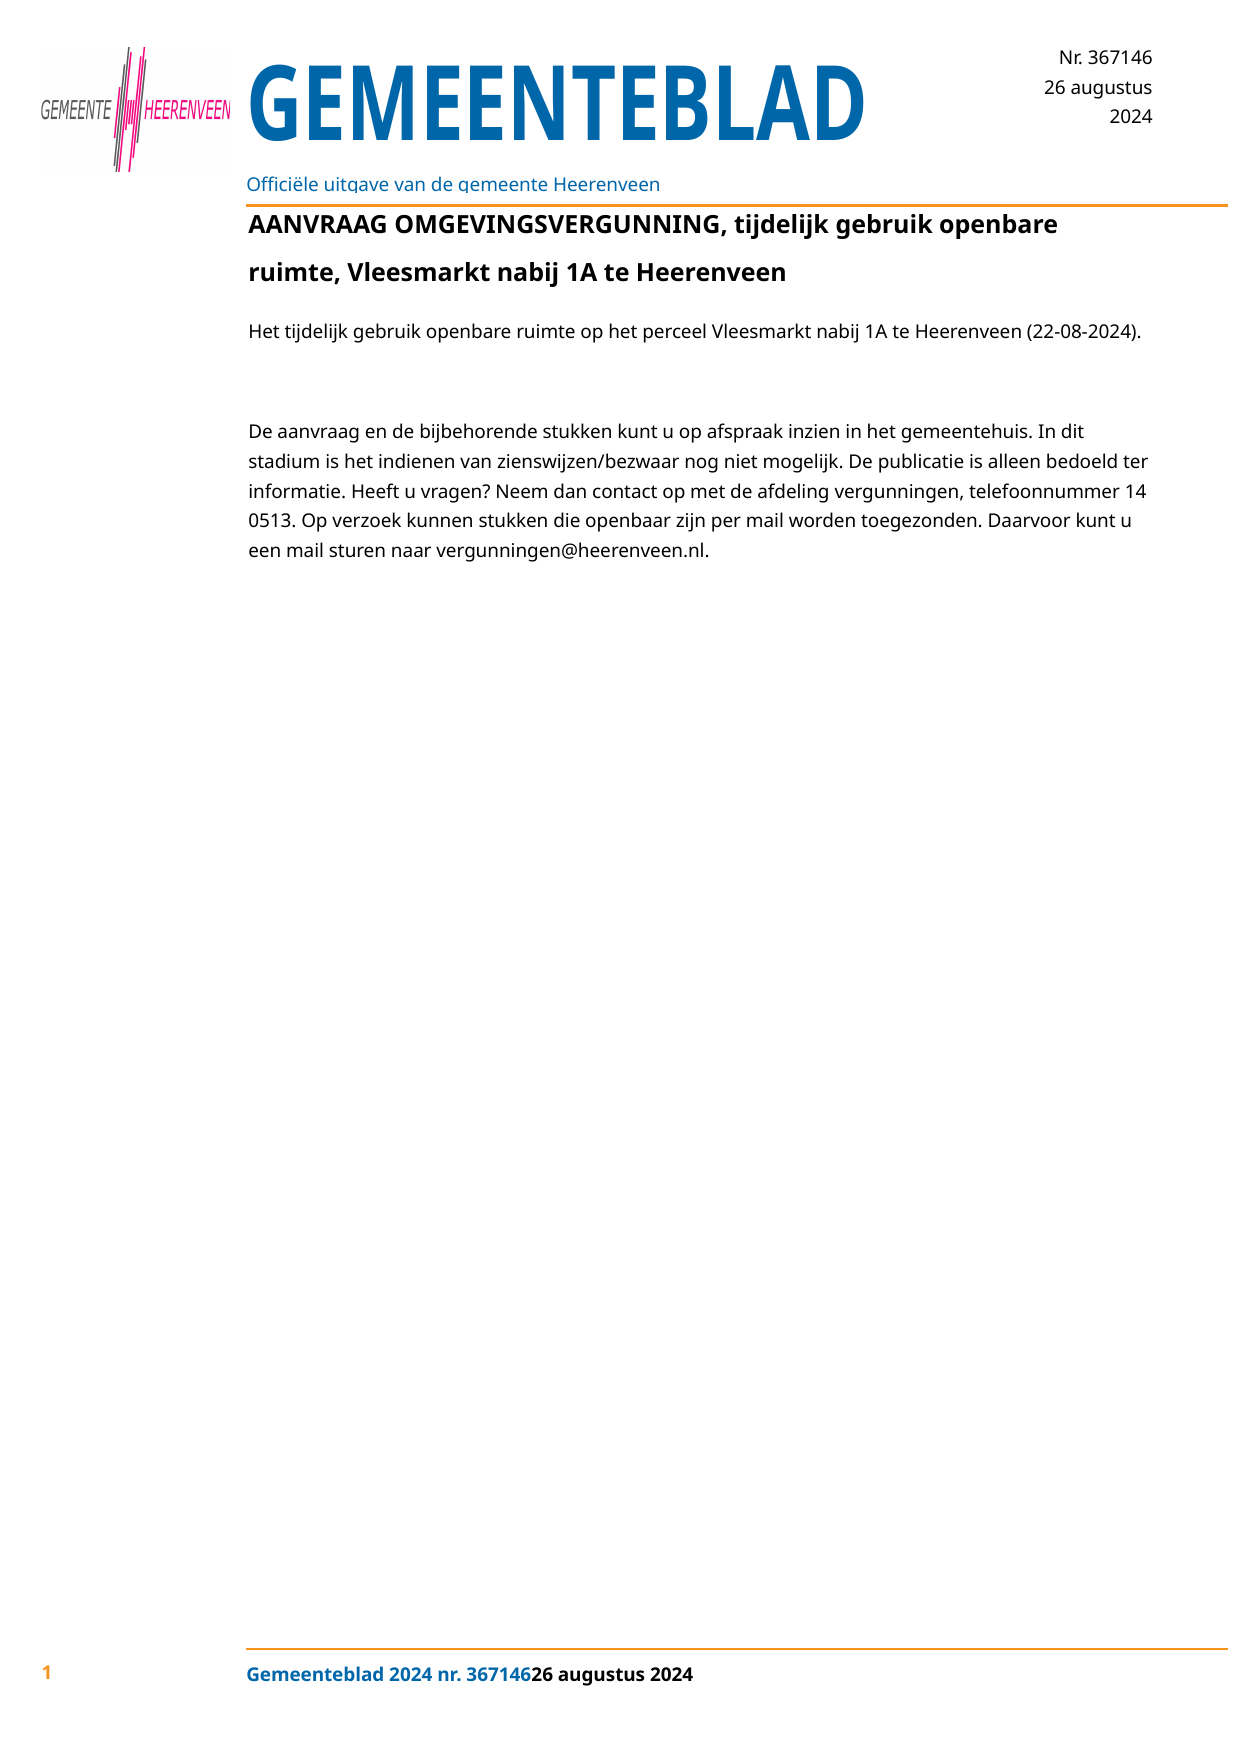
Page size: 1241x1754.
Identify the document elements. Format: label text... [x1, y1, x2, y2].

text Het tijdelijk gebruik openbare ruimte op het perceel Vleesmarkt nabij 1A te Heerenveen (22-08-2024). [248, 318, 1152, 344]
picture [41, 47, 231, 172]
text De aanvraag en de bijbehorende stukken kunt u op afspraak inzien in het gemeentehuis. In dit stadium is het indienen van zienswijzen/bezwaar nog niet mogelijk. De publicatie is alleen bedoeld ter informatie. Heeft u vragen? Neem dan contact op met de afdeling vergunningen, telefoonnummer 14 0513. Op verzoek kunnen stukken die openbaar zijn per mail worden toegezonden. Daarvoor kunt u een mail sturen naar vergunningen@heerenveen.nl. [248, 419, 1152, 563]
text AANVRAAG OMGEVINGSVERGUNNING, tijdelijk gebruik openbare ruimte, Vleesmarkt nabij 1A te Heerenveen [248, 207, 1152, 288]
